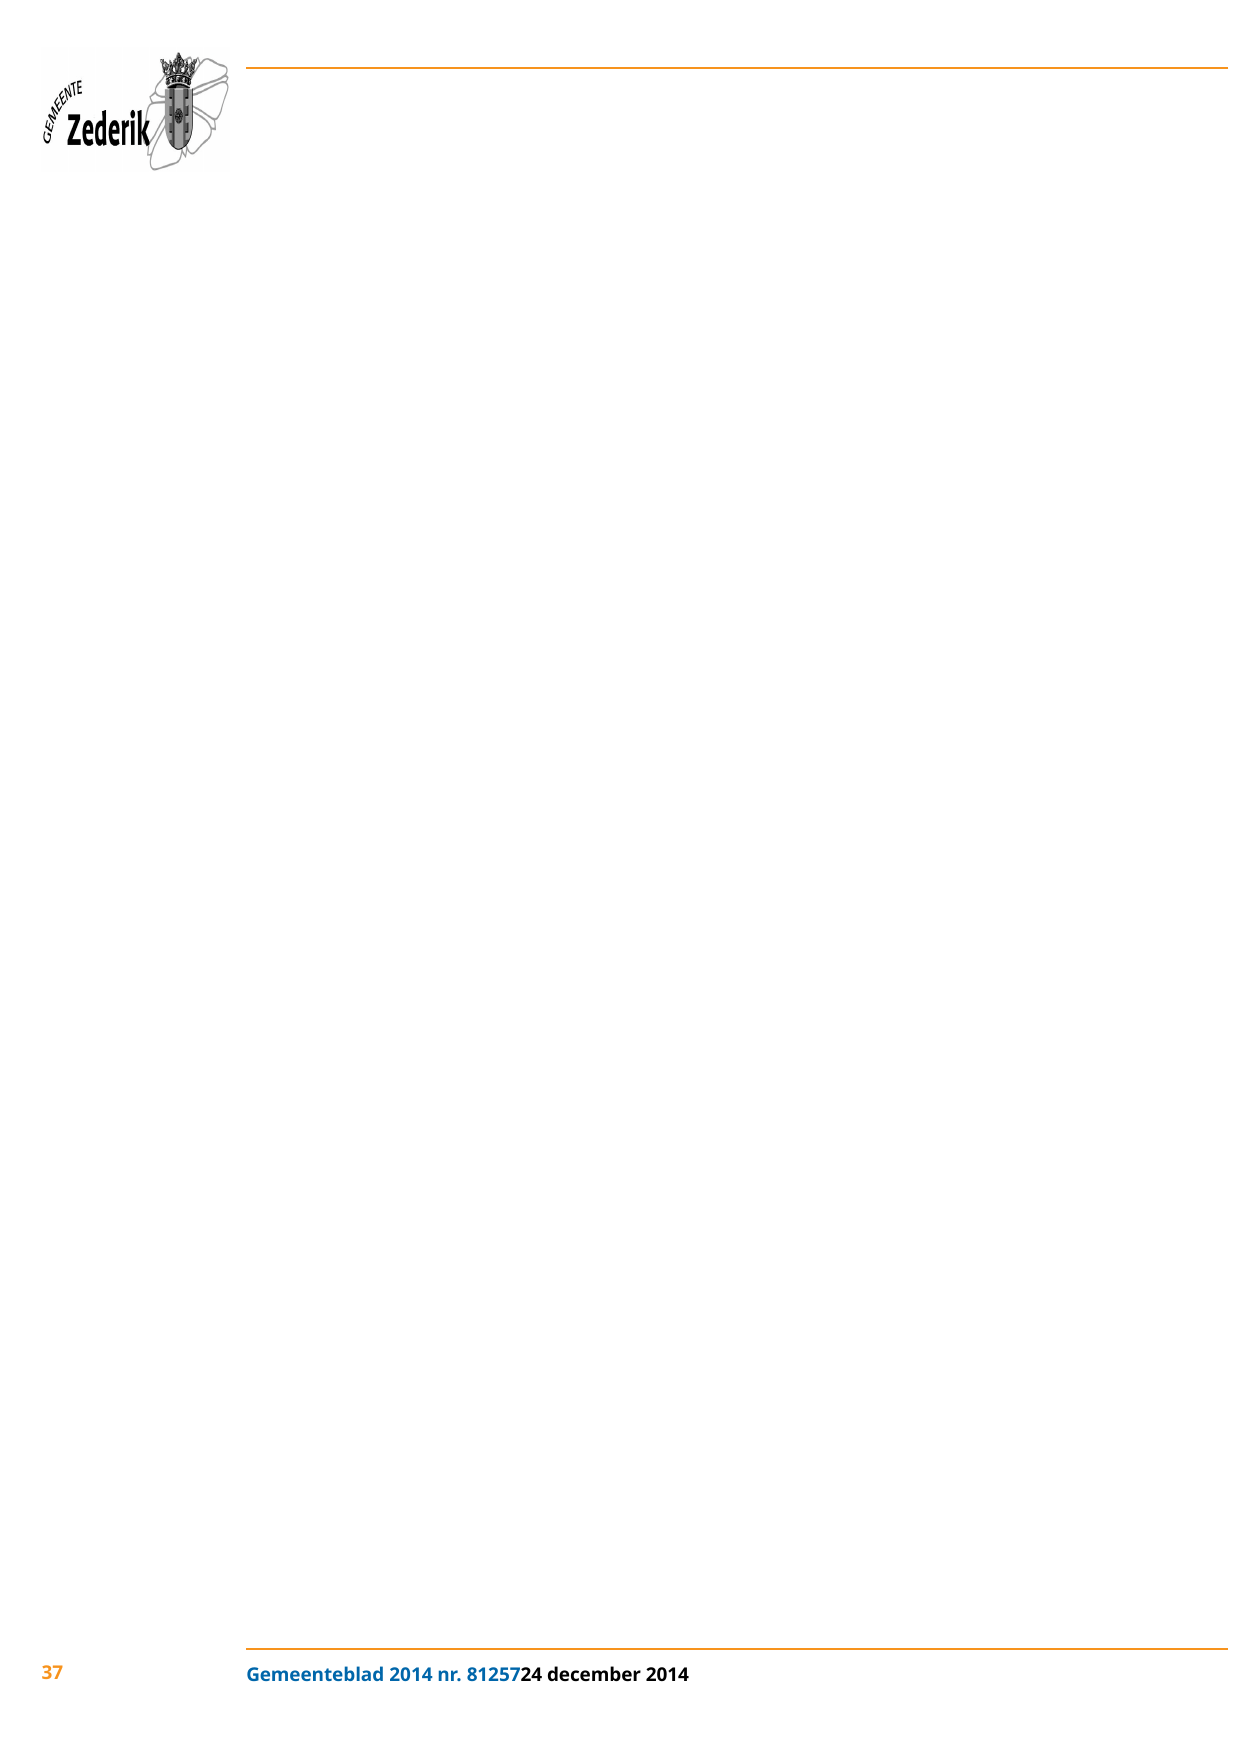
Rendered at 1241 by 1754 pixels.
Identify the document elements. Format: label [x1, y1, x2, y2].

picture [41, 47, 231, 172]
